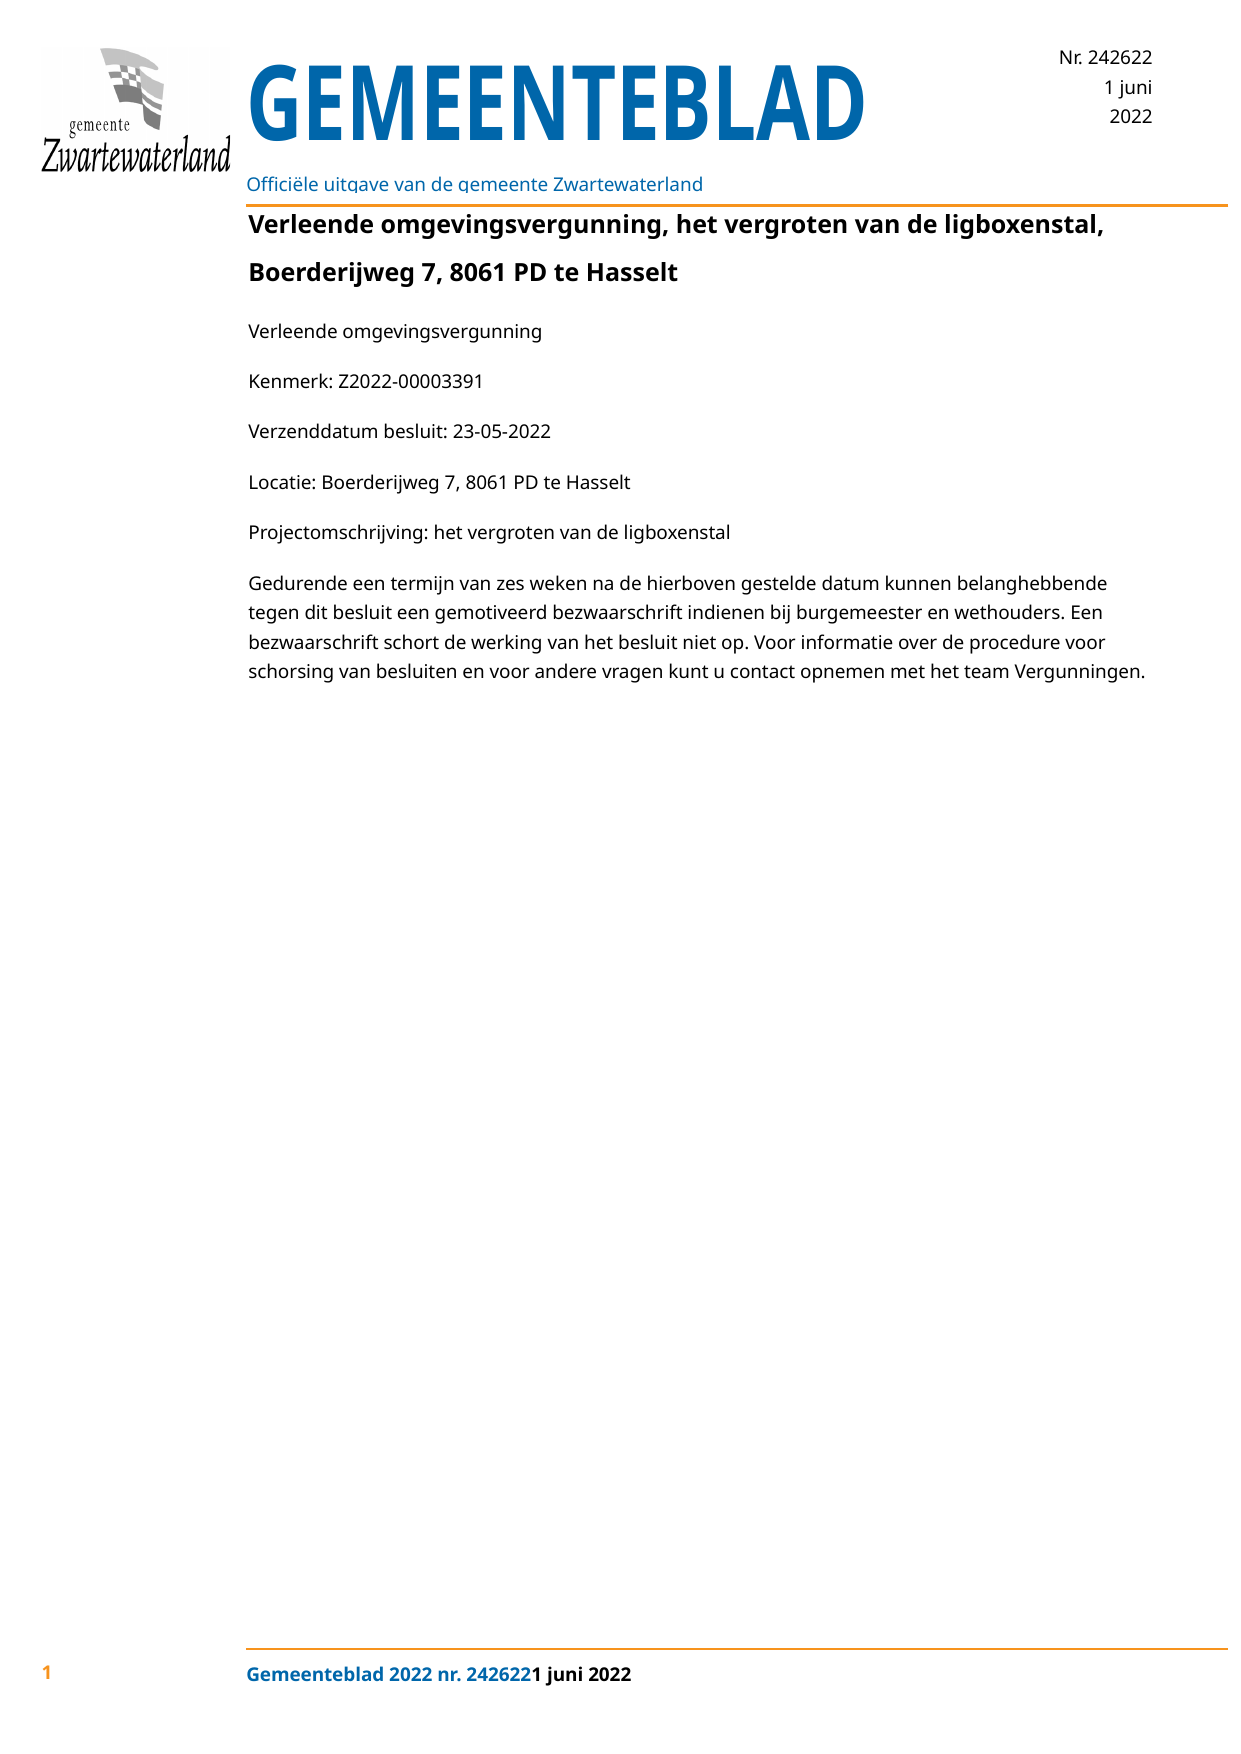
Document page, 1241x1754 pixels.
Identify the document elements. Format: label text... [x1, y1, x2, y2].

text Gedurende een termijn van zes weken na de hierboven gestelde datum kunnen belanghebbende tegen dit besluit een gemotiveerd bezwaarschrift indienen bij burgemeester en wethouders. Een bezwaarschrift schort de werking van het besluit niet op. Voor informatie over de procedure voor schorsing van besluiten en voor andere vragen kunt u contact opnemen met het team Vergunningen. [248, 570, 1152, 684]
text Kenmerk: Z2022-00003391 [248, 368, 1152, 394]
picture [41, 47, 231, 172]
text Verleende omgevingsvergunning [248, 318, 1152, 344]
text Verleende omgevingsvergunning, het vergroten van de ligboxenstal, Boerderijweg 7, 8061 PD te Hasselt [248, 207, 1152, 288]
text Projectomschrijving: het vergroten van de ligboxenstal [248, 519, 1152, 545]
text Locatie: Boerderijweg 7, 8061 PD te Hasselt [248, 469, 1152, 495]
text Verzenddatum besluit: 23-05-2022 [248, 419, 1152, 444]
